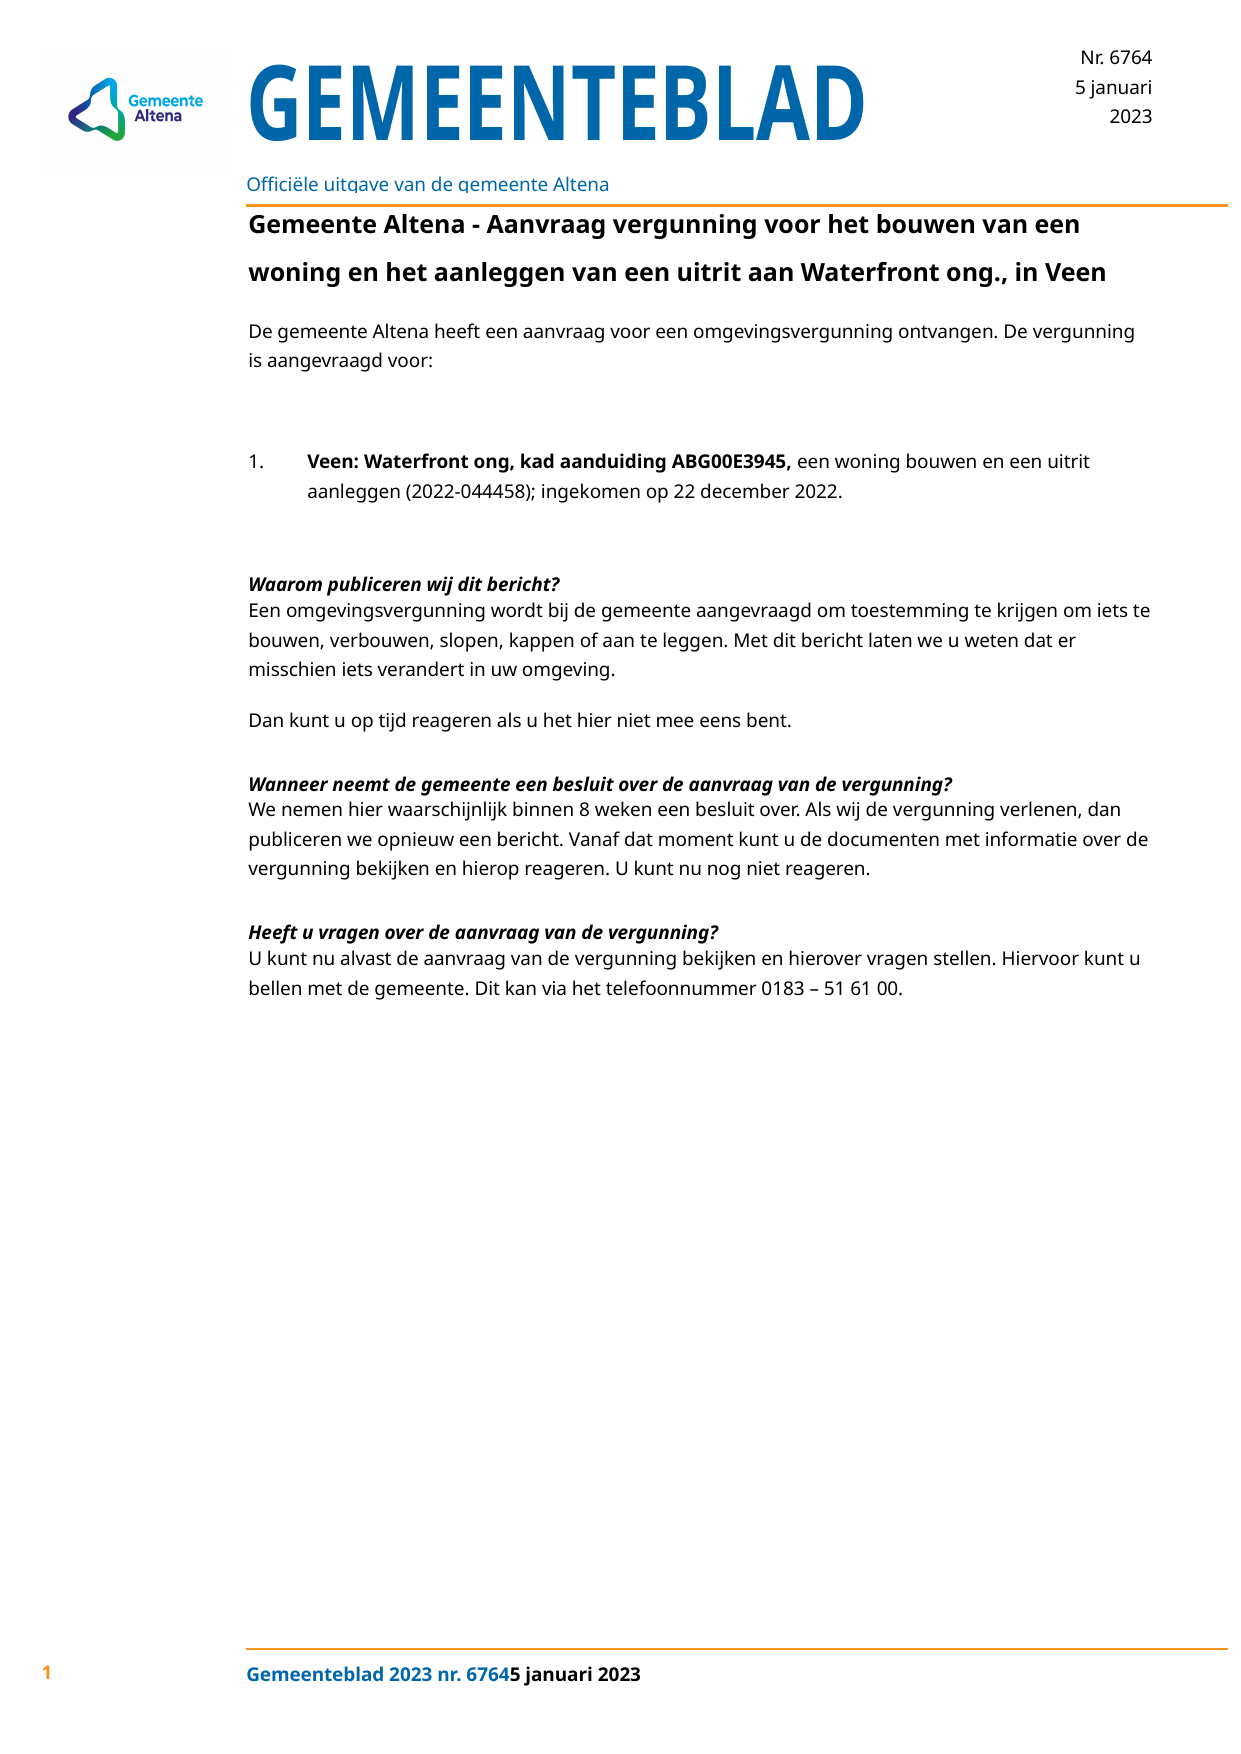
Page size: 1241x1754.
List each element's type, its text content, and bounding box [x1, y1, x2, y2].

text Waarom publiceren wij dit bericht? [248, 571, 1152, 597]
text De gemeente Altena heeft een aanvraag voor een omgevingsvergunning ontvangen. De vergunning is aangevraagd voor: [248, 318, 1152, 373]
text Heeft u vragen over de aanvraag van de vergunning? [248, 919, 1152, 945]
list Veen: Waterfront ong, kad aanduiding ABG00E3945, een woning bouwen en een uitrit aanleggen (2022-044458); ingekomen op 22 december 2022. [248, 448, 1152, 504]
text Een omgevingsvergunning wordt bij de gemeente aangevraagd om toestemming te krijgen om iets te bouwen, verbouwen, slopen, kappen of aan te leggen. Met dit bericht laten we u weten dat er misschien iets verandert in uw omgeving. [248, 597, 1152, 682]
text Gemeente Altena - Aanvraag vergunning voor het bouwen van een woning en het aanleggen van een uitrit aan Waterfront ong., in Veen [248, 207, 1152, 288]
text Dan kunt u op tijd reageren als u het hier niet mee eens bent. [248, 707, 1152, 732]
text U kunt nu alvast de aanvraag van de vergunning bekijken en hierover vragen stellen. Hiervoor kunt u bellen met de gemeente. Dit kan via het telefoonnummer 0183 – 51 61 00. [248, 945, 1152, 1001]
text Wanneer neemt de gemeente een besluit over de aanvraag van de vergunning? [248, 771, 1152, 796]
picture [41, 47, 231, 172]
text We nemen hier waarschijnlijk binnen 8 weken een besluit over. Als wij de vergunning verlenen, dan publiceren we opnieuw een bericht. Vanaf dat moment kunt u de documenten met informatie over de vergunning bekijken en hierop reageren. U kunt nu nog niet reageren. [248, 796, 1152, 881]
